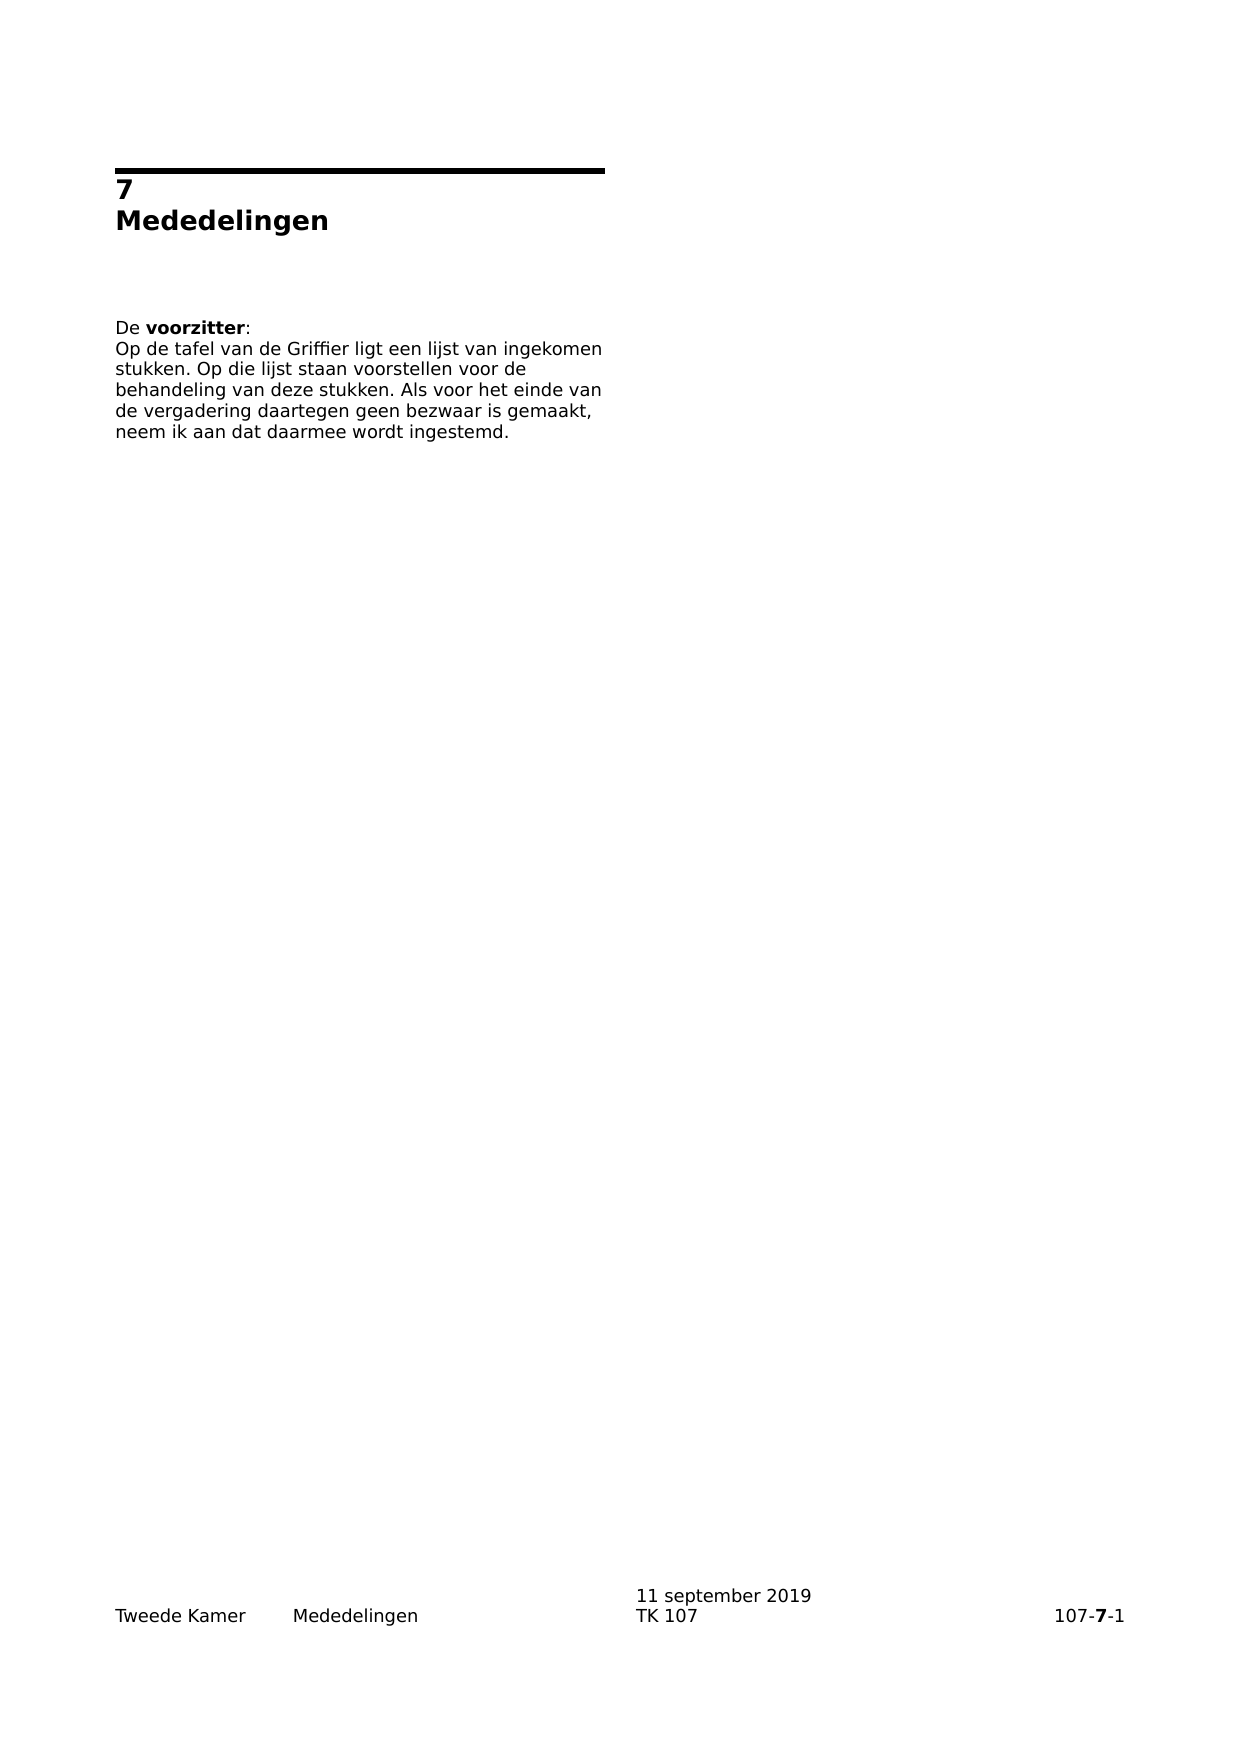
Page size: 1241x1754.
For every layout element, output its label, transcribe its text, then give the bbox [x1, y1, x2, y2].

title 7 Mededelingen [115, 174, 605, 237]
text Op de tafel van de Griffier ligt een lijst van ingekomen stukken. Op die lijst staan voorstellen voor de behandeling van deze stukken. Als voor het einde van de vergadering daartegen geen bezwaar is gemaakt, neem ik aan dat daarmee wordt ingestemd. [115, 338, 605, 442]
text De voorzitter: [115, 318, 605, 338]
